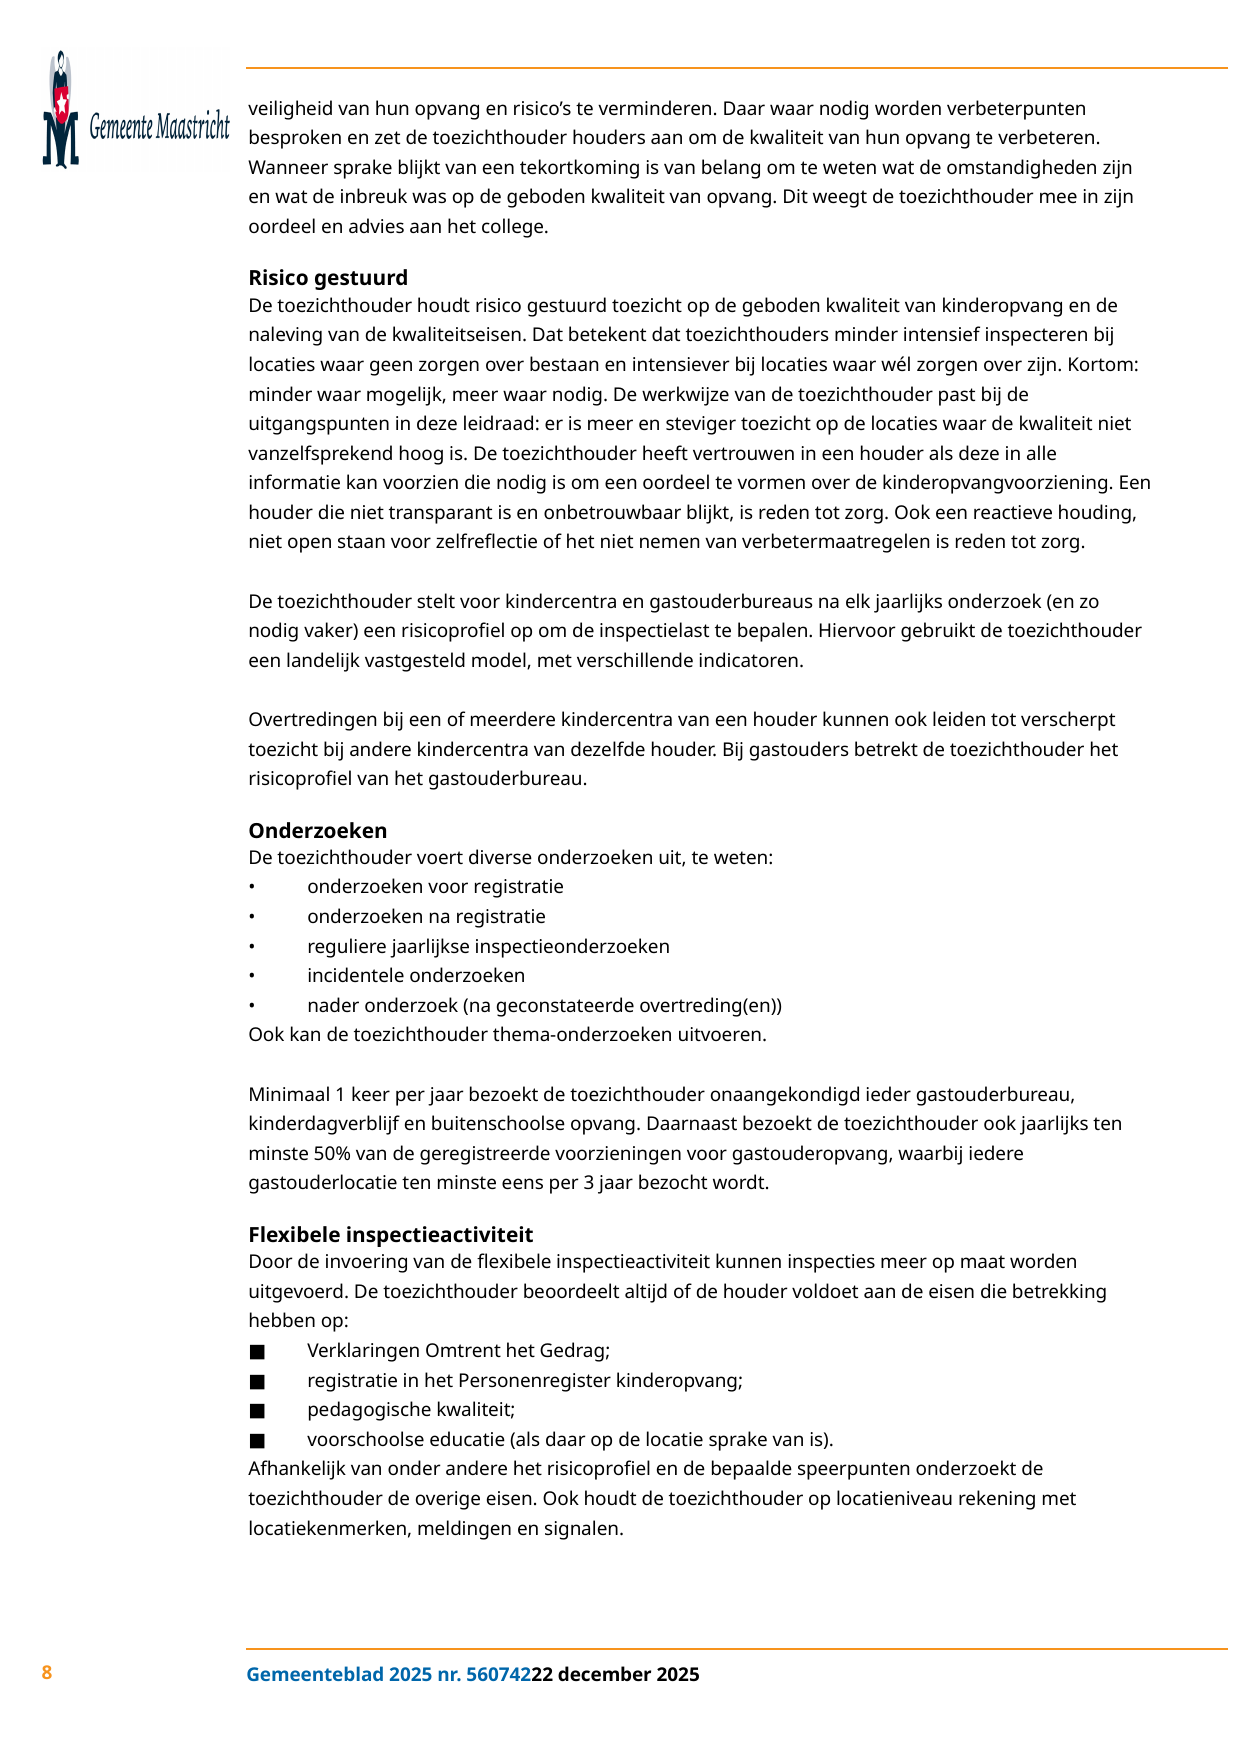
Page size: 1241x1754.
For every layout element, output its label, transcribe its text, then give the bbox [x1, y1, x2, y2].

list pedagogische kwaliteit; [248, 1396, 1152, 1422]
text De toezichthouder stelt voor kindercentra en gastouderbureaus na elk jaarlijks onderzoek (en zo nodig vaker) een risicoprofiel op om de inspectielast te bepalen. Hiervoor gebruikt de toezichthouder een landelijk vastgesteld model, met verschillende indicatoren. [248, 588, 1152, 673]
picture [41, 47, 231, 172]
list voorschoolse educatie (als daar op de locatie sprake van is). [248, 1426, 1152, 1452]
text Overtredingen bij een of meerdere kindercentra van een houder kunnen ook leiden tot verscherpt toezicht bij andere kindercentra van dezelfde houder. Bij gastouders betrekt de toezichthouder het risicoprofiel van het gastouderbureau. [248, 706, 1152, 791]
text De toezichthouder houdt risico gestuurd toezicht op de geboden kwaliteit van kinderopvang en de naleving van de kwaliteitseisen. Dat betekent dat toezichthouders minder intensief inspecteren bij locaties waar geen zorgen over bestaan en intensiever bij locaties waar wél zorgen over zijn. Kortom: minder waar mogelijk, meer waar nodig. De werkwijze van de toezichthouder past bij de uitgangspunten in deze leidraad: er is meer en steviger toezicht op de locaties waar de kwaliteit niet vanzelfsprekend hoog is. De toezichthouder heeft vertrouwen in een houder als deze in alle informatie kan voorzien die nodig is om een oordeel te vormen over de kinderopvangvoorziening. Een houder die niet transparant is en onbetrouwbaar blijkt, is reden tot zorg. Ook een reactieve houding, niet open staan voor zelfreflectie of het niet nemen van verbetermaatregelen is reden tot zorg. [248, 292, 1152, 554]
text Risico gestuurd [248, 263, 1152, 292]
list incidentele onderzoeken [248, 962, 1152, 988]
text Minimaal 1 keer per jaar bezoekt de toezichthouder onaangekondigd ieder gastouderbureau, kinderdagverblijf en buitenschoolse opvang. Daarnaast bezoekt de toezichthouder ook jaarlijks ten minste 50% van de geregistreerde voorzieningen voor gastouderopvang, waarbij iedere gastouderlocatie ten minste eens per 3 jaar bezocht wordt. [248, 1081, 1152, 1195]
text Flexibele inspectieactiviteit [248, 1220, 1152, 1248]
text Onderzoeken [248, 816, 1152, 844]
text veiligheid van hun opvang en risico’s te verminderen. Daar waar nodig worden verbeterpunten besproken en zet de toezichthouder houders aan om de kwaliteit van hun opvang te verbeteren. Wanneer sprake blijkt van een tekortkoming is van belang om te weten wat de omstandigheden zijn en wat de inbreuk was op de geboden kwaliteit van opvang. Dit weegt de toezichthouder mee in zijn oordeel en advies aan het college. [248, 95, 1152, 239]
list reguliere jaarlijkse inspectieonderzoeken [248, 933, 1152, 959]
text Door de invoering van de flexibele inspectieactiviteit kunnen inspecties meer op maat worden uitgevoerd. De toezichthouder beoordeelt altijd of de houder voldoet aan de eisen die betrekking hebben op: [248, 1248, 1152, 1333]
list onderzoeken na registratie [248, 903, 1152, 929]
list nader onderzoek (na geconstateerde overtreding(en)) [248, 992, 1152, 1018]
list Verklaringen Omtrent het Gedrag; [248, 1337, 1152, 1363]
list onderzoeken voor registratie [248, 874, 1152, 899]
text De toezichthouder voert diverse onderzoeken uit, te weten: [248, 844, 1152, 870]
text Afhankelijk van onder andere het risicoprofiel en de bepaalde speerpunten onderzoekt de toezichthouder de overige eisen. Ook houdt de toezichthouder op locatieniveau rekening met locatiekenmerken, meldingen en signalen. [248, 1456, 1152, 1540]
list registratie in het Personenregister kinderopvang; [248, 1367, 1152, 1392]
text Ook kan de toezichthouder thema-onderzoeken uitvoeren. [248, 1022, 1152, 1047]
